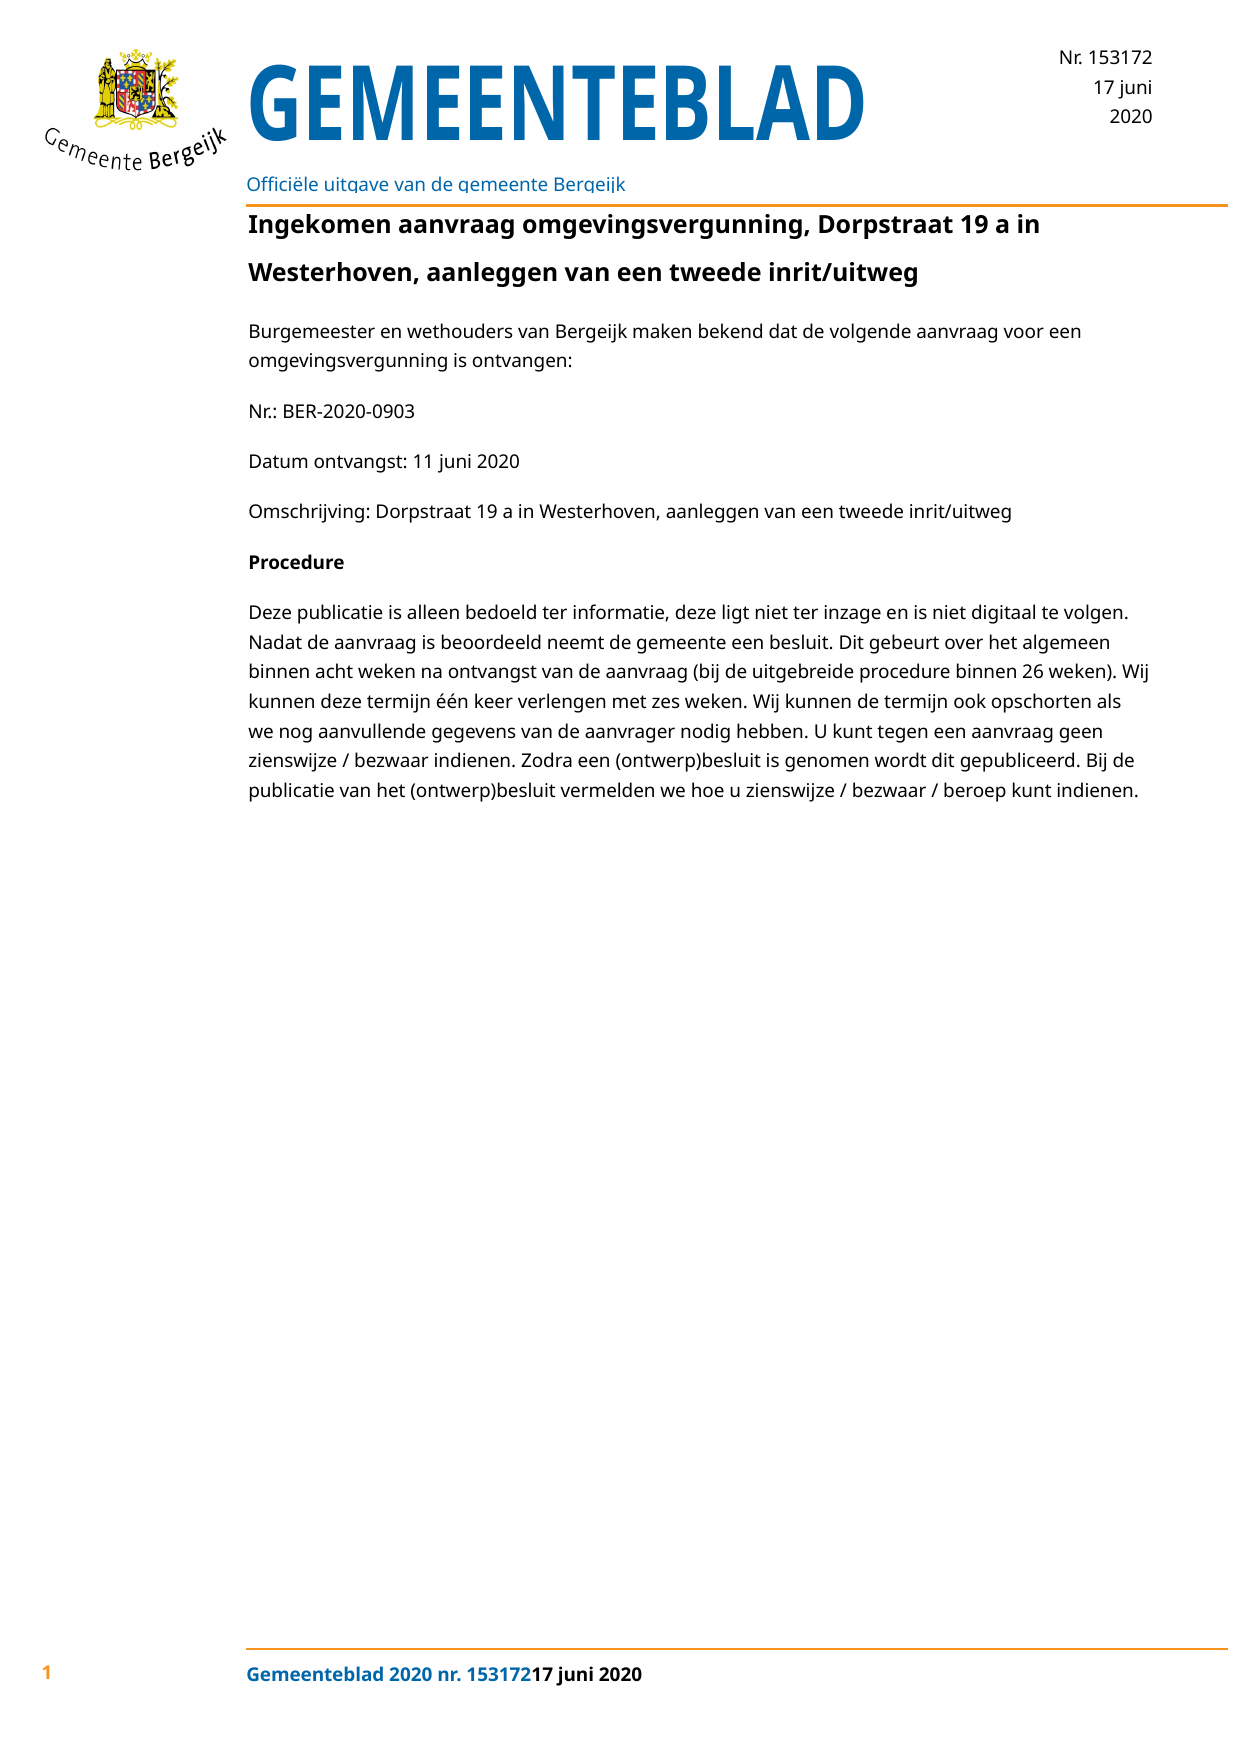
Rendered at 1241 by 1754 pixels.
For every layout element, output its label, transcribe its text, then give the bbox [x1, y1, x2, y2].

text Datum ontvangst: 11 juni 2020 [248, 448, 1152, 474]
text Deze publicatie is alleen bedoeld ter informatie, deze ligt niet ter inzage en is niet digitaal te volgen. Nadat de aanvraag is beoordeeld neemt de gemeente een besluit. Dit gebeurt over het algemeen binnen acht weken na ontvangst van de aanvraag (bij de uitgebreide procedure binnen 26 weken). Wij kunnen deze termijn één keer verlengen met zes weken. Wij kunnen de termijn ook opschorten als we nog aanvullende gegevens van de aanvrager nodig hebben. U kunt tegen een aanvraag geen zienswijze / bezwaar indienen. Zodra een (ontwerp)besluit is genomen wordt dit gepubliceerd. Bij de publicatie van het (ontwerp)besluit vermelden we hoe u zienswijze / bezwaar / beroep kunt indienen. [248, 599, 1152, 803]
text Procedure [248, 549, 1152, 575]
text Omschrijving: Dorpstraat 19 a in Westerhoven, aanleggen van een tweede inrit/uitweg [248, 499, 1152, 524]
text Burgemeester en wethouders van Bergeijk maken bekend dat de volgende aanvraag voor een omgevingsvergunning is ontvangen: [248, 318, 1152, 373]
text Ingekomen aanvraag omgevingsvergunning, Dorpstraat 19 a in Westerhoven, aanleggen van een tweede inrit/uitweg [248, 207, 1152, 288]
text Nr.: BER-2020-0903 [248, 398, 1152, 424]
picture [41, 47, 231, 172]
